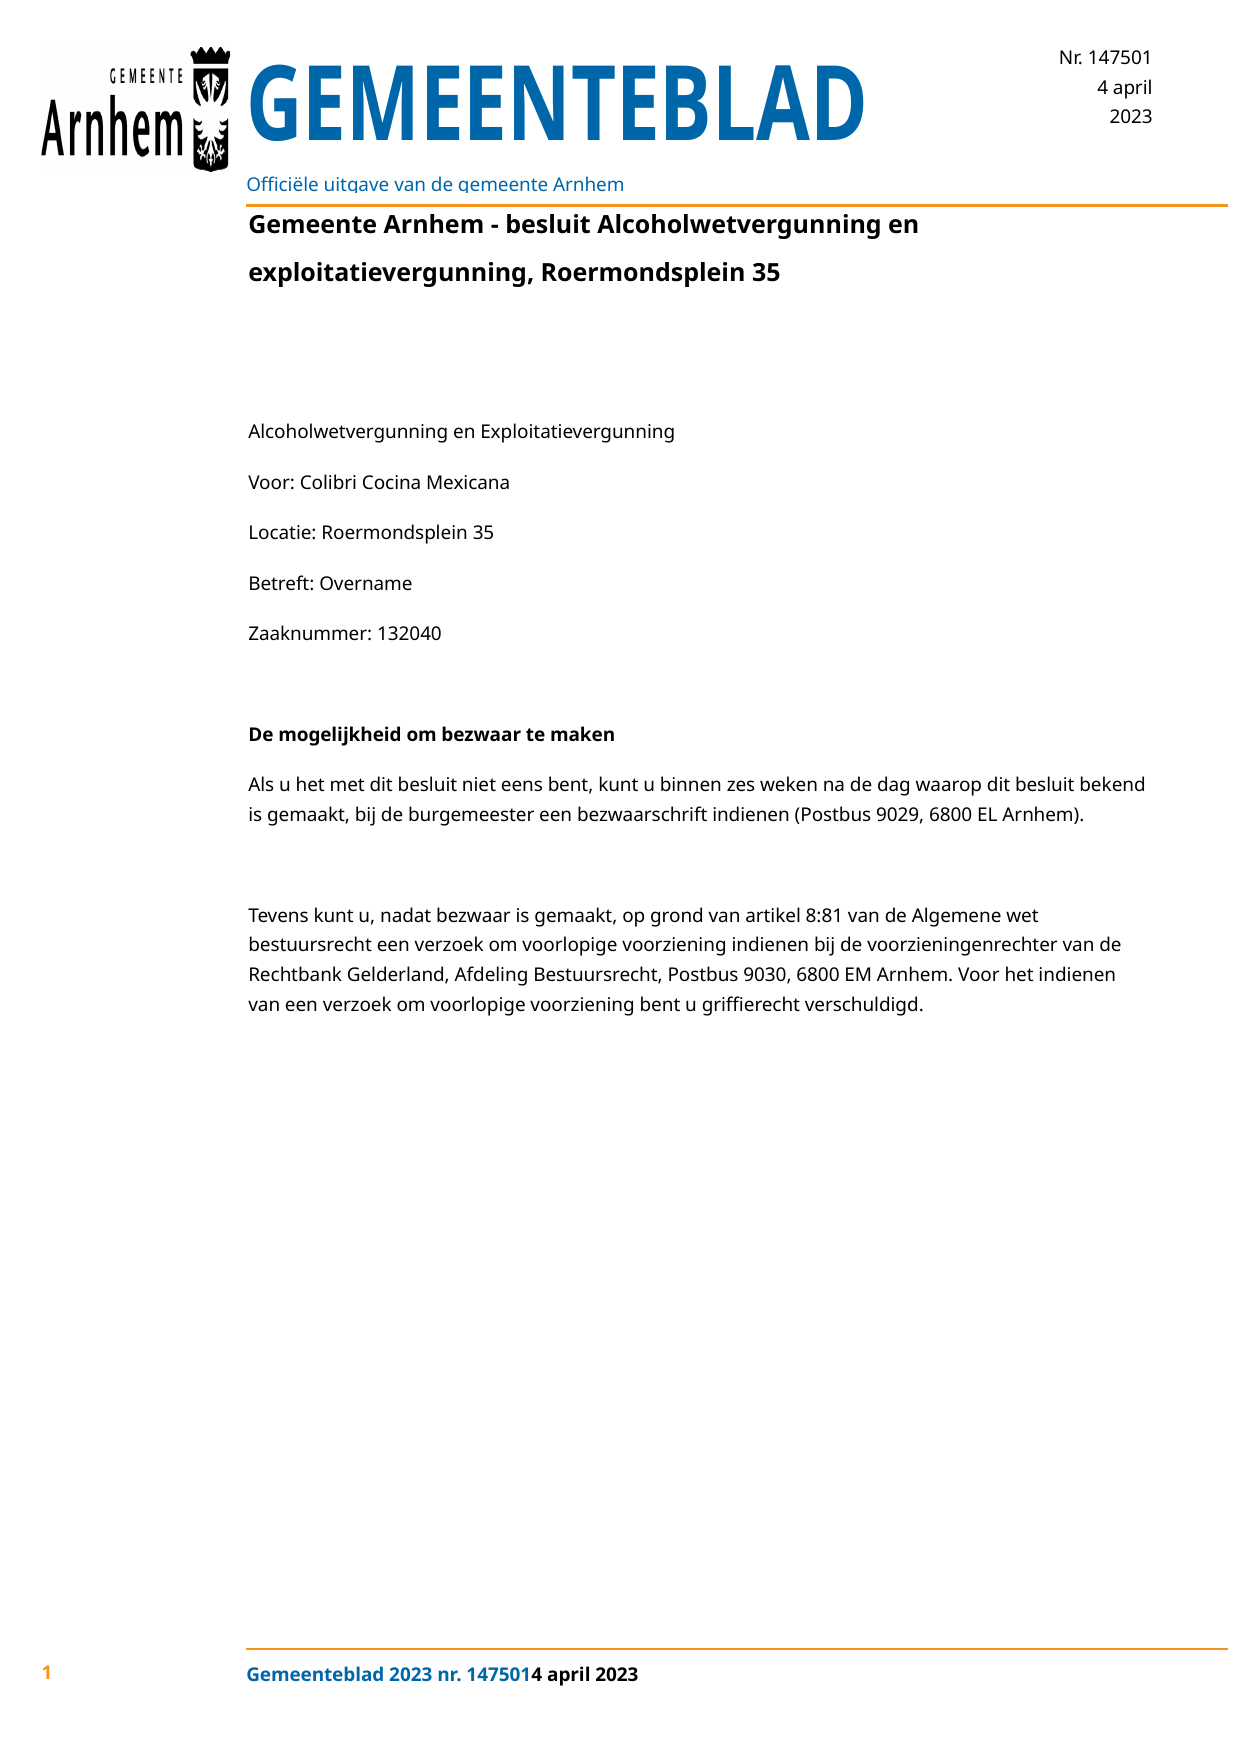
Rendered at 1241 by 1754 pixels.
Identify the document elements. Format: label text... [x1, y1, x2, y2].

text Alcoholwetvergunning en Exploitatievergunning [248, 419, 1152, 444]
text Locatie: Roermondsplein 35 [248, 519, 1152, 545]
text Zaaknummer: 132040 [248, 620, 1152, 646]
text Als u het met dit besluit niet eens bent, kunt u binnen zes weken na de dag waarop dit besluit bekend is gemaakt, bij de burgemeester een bezwaarschrift indienen (Postbus 9029, 6800 EL Arnhem). [248, 772, 1152, 827]
text Betreft: Overname [248, 570, 1152, 596]
text Tevens kunt u, nadat bezwaar is gemaakt, op grond van artikel 8:81 van de Algemene wet bestuursrecht een verzoek om voorlopige voorziening indienen bij de voorzieningenrechter van de Rechtbank Gelderland, Afdeling Bestuursrecht, Postbus 9030, 6800 EM Arnhem. Voor het indienen van een verzoek om voorlopige voorziening bent u griffierecht verschuldigd. [248, 902, 1152, 1017]
text Gemeente Arnhem - besluit Alcoholwetvergunning en exploitatievergunning, Roermondsplein 35 [248, 207, 1152, 288]
picture [41, 47, 231, 172]
text Voor: Colibri Cocina Mexicana [248, 469, 1152, 495]
text De mogelijkheid om bezwaar te maken [248, 721, 1152, 747]
